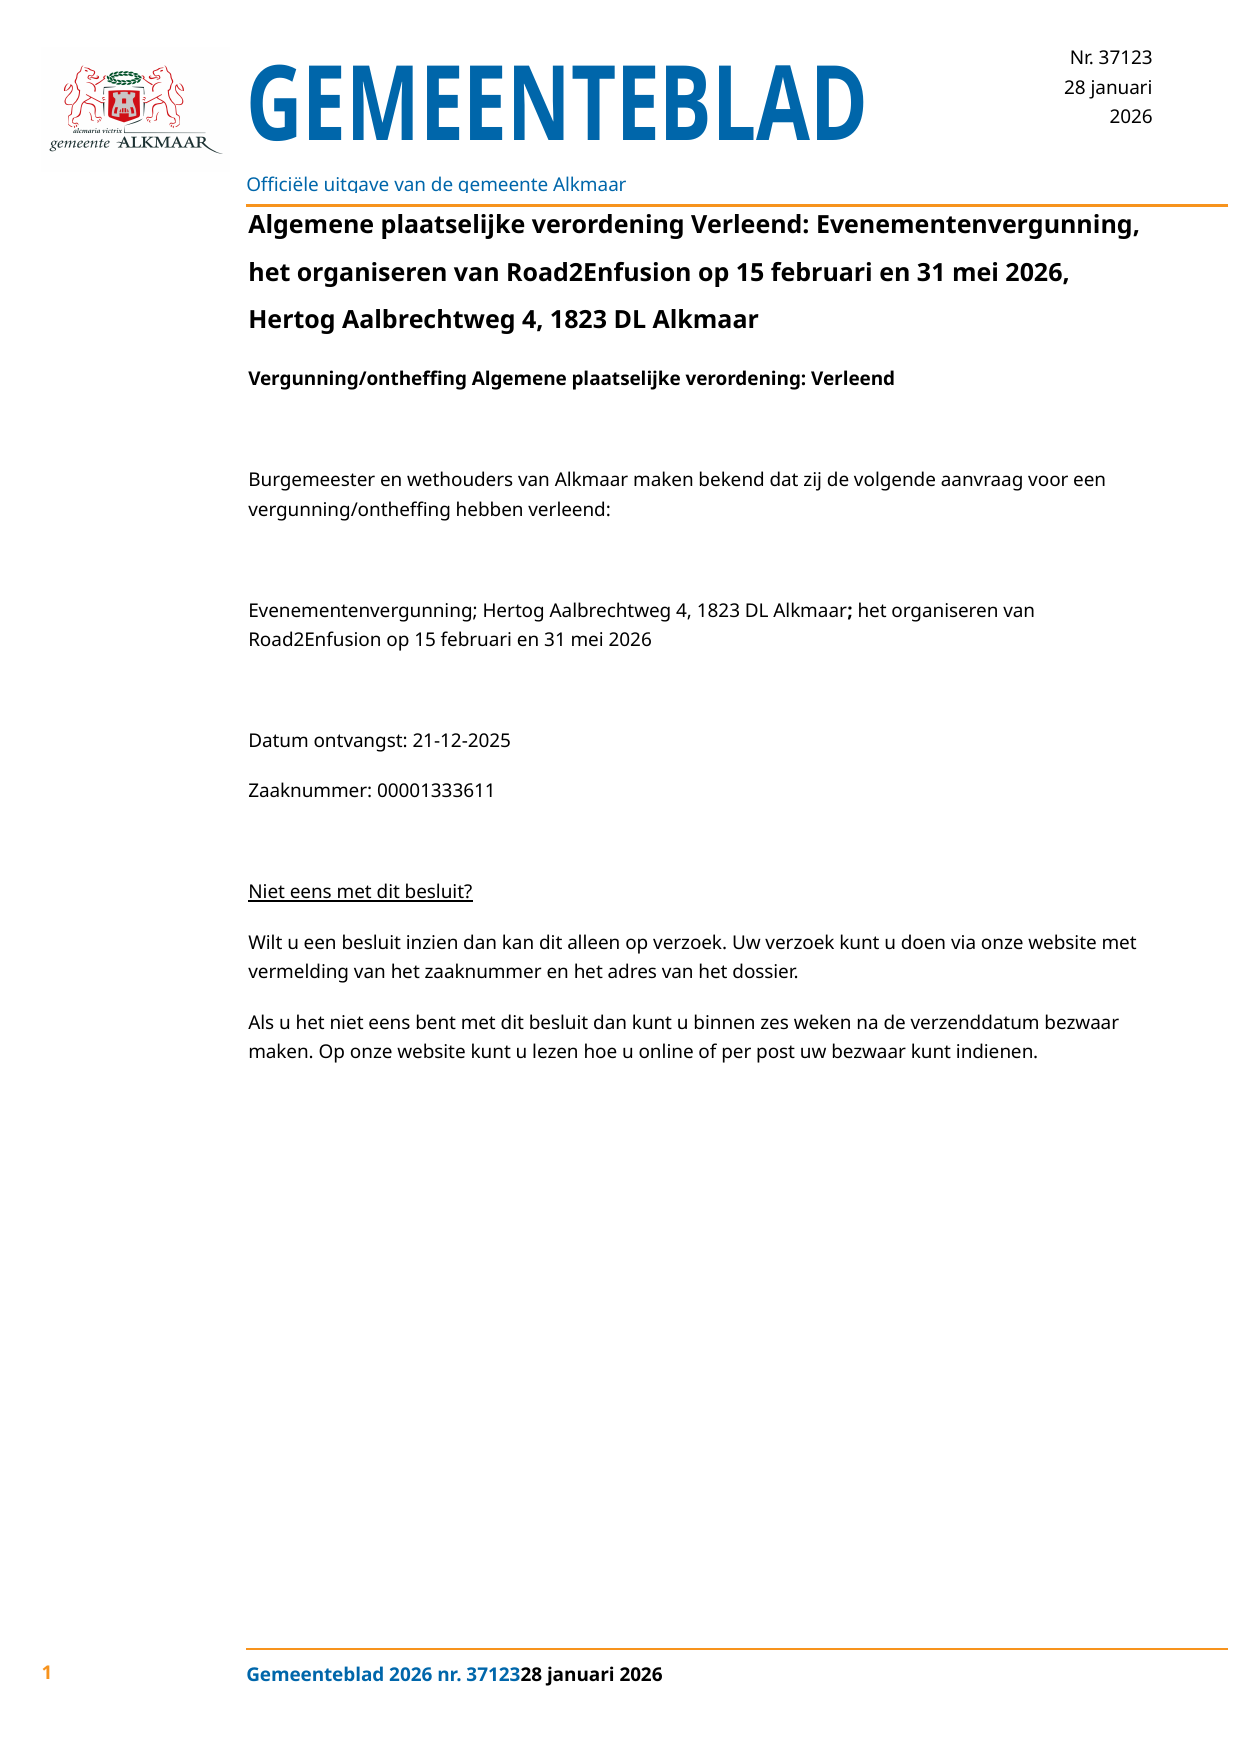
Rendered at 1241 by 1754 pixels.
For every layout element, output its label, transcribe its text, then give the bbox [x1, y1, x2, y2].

picture [41, 47, 231, 172]
text Zaaknummer: 00001333611 [248, 778, 1152, 803]
text Evenementenvergunning; Hertog Aalbrechtweg 4, 1823 DL Alkmaar; het organiseren van Road2Enfusion op 15 februari en 31 mei 2026 [248, 597, 1152, 652]
text Niet eens met dit besluit? [248, 878, 1152, 904]
text Datum ontvangst: 21-12-2025 [248, 727, 1152, 753]
text Burgemeester en wethouders van Alkmaar maken bekend dat zij de volgende aanvraag voor een vergunning/ontheffing hebben verleend: [248, 466, 1152, 522]
text Vergunning/ontheffing Algemene plaatselijke verordening: Verleend [248, 366, 1152, 391]
text Algemene plaatselijke verordening Verleend: Evenementenvergunning, het organiseren van Road2Enfusion op 15 februari en 31 mei 2026, Hertog Aalbrechtweg 4, 1823 DL Alkmaar [248, 207, 1152, 336]
text Wilt u een besluit inzien dan kan dit alleen op verzoek. Uw verzoek kunt u doen via onze website met vermelding van het zaaknummer en het adres van het dossier. [248, 929, 1152, 984]
text Als u het niet eens bent met dit besluit dan kunt u binnen zes weken na de verzenddatum bezwaar maken. Op onze website kunt u lezen hoe u online of per post uw bezwaar kunt indienen. [248, 1009, 1152, 1064]
